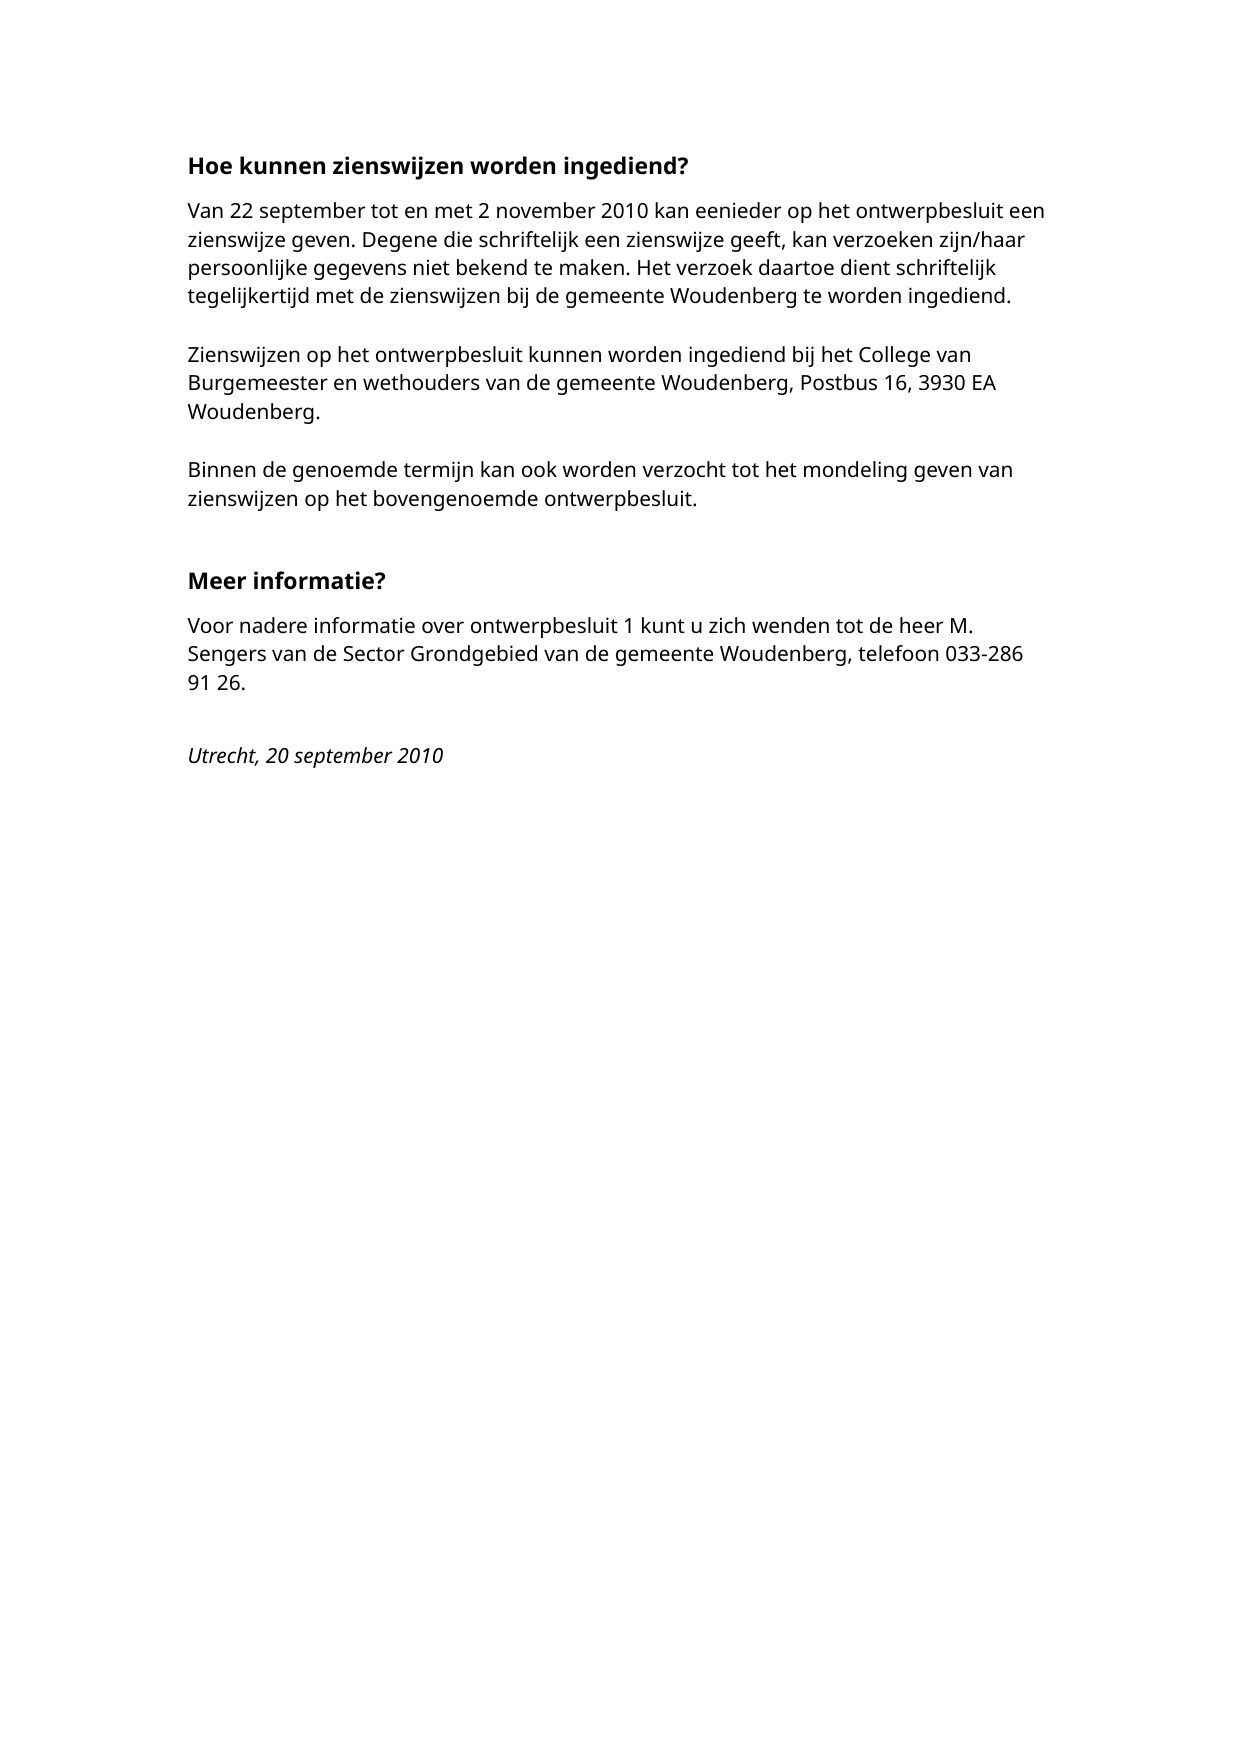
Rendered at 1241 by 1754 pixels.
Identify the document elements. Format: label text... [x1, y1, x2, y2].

text Binnen de genoemde termijn kan ook worden verzocht tot het mondeling geven van zienswijzen op het bovengenoemde ontwerpbesluit. [187, 455, 1053, 512]
subtitle Hoe kunnen zienswijzen worden ingediend? [187, 150, 1053, 181]
text Van 22 september tot en met 2 november 2010 kan eenieder op het ontwerpbesluit een zienswijze geven. Degene die schriftelijk een zienswijze geeft, kan verzoeken zijn/haar persoonlijke gegevens niet bekend te maken. Het verzoek daartoe dient schriftelijk tegelijkertijd met de zienswijzen bij de gemeente Woudenberg te worden ingediend. [187, 196, 1053, 310]
text Utrecht, 20 september 2010 [187, 741, 1053, 770]
text Zienswijzen op het ontwerpbesluit kunnen worden ingediend bij het College van Burgemeester en wethouders van de gemeente Woudenberg, Postbus 16, 3930 EA Woudenberg. [187, 340, 1053, 425]
subtitle Meer informatie? [187, 565, 1053, 596]
text Voor nadere informatie over ontwerpbesluit 1 kunt u zich wenden tot de heer M. Sengers van de Sector Grondgebied van de gemeente Woudenberg, telefoon 033-286 91 26. [187, 611, 1053, 696]
